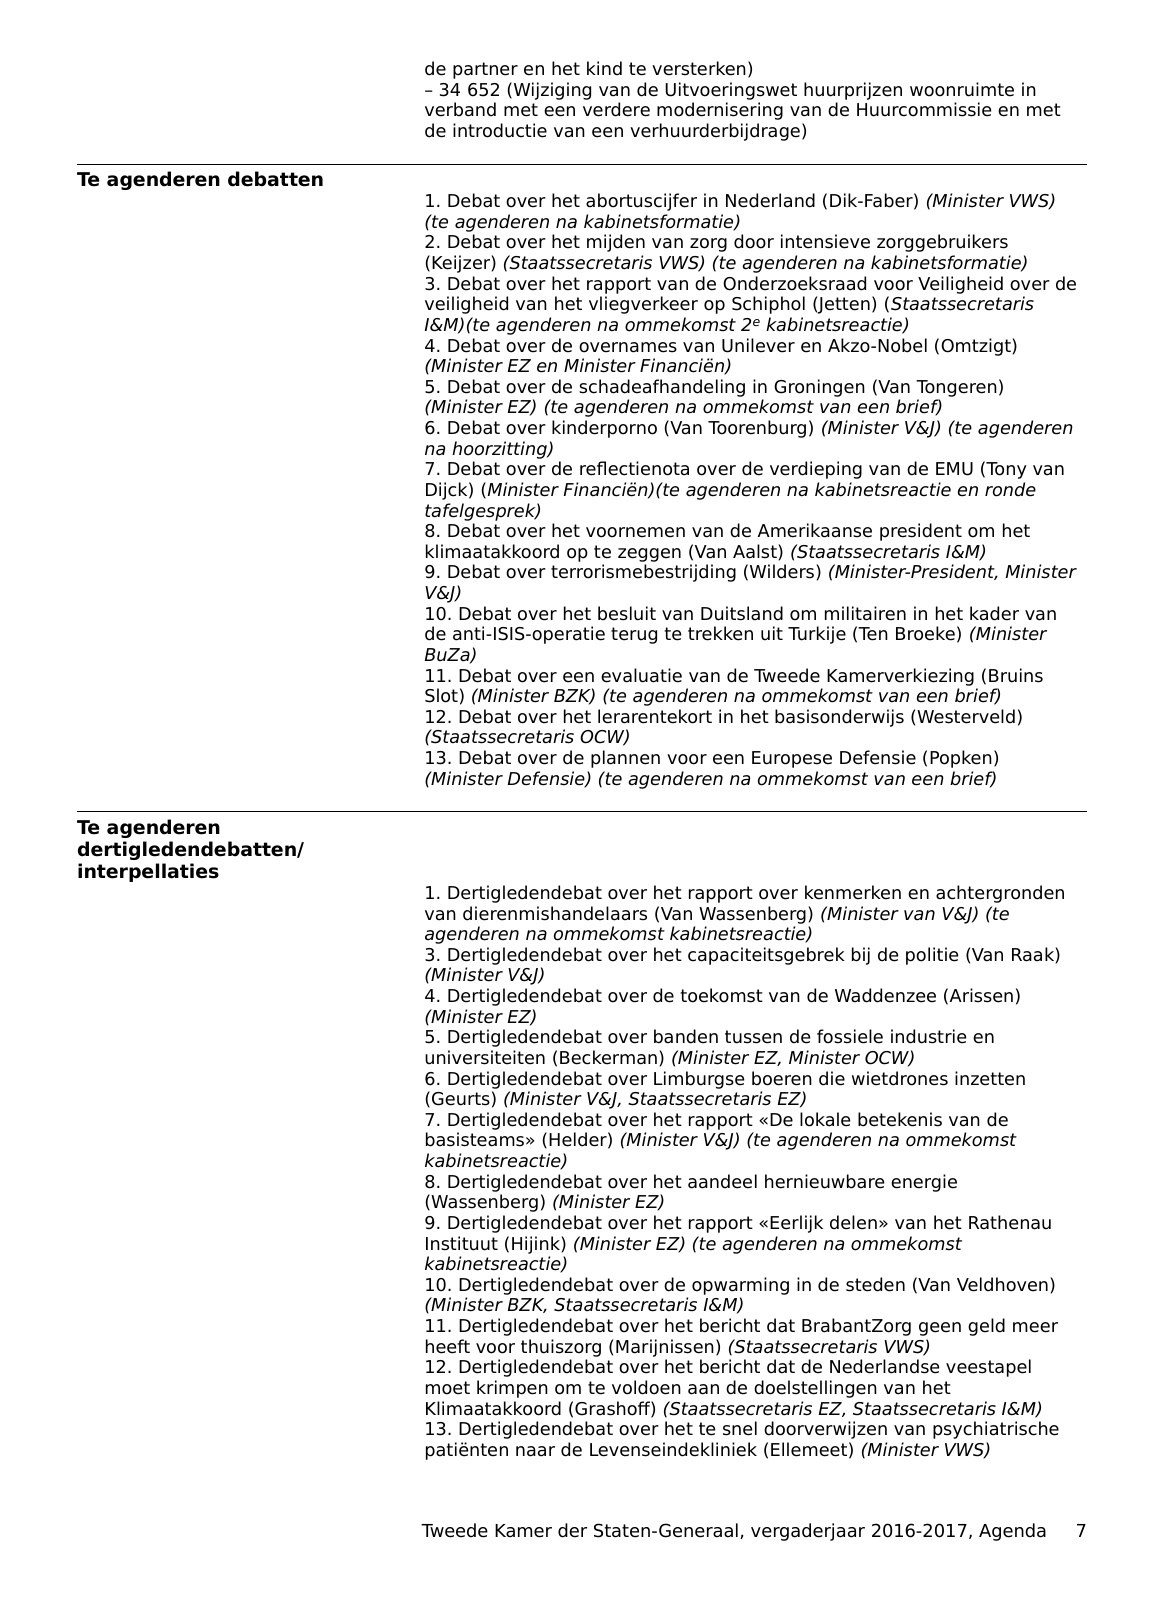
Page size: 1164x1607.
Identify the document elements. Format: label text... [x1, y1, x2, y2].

table_cell 6. Dertigledendebat over Limburgse boeren die wietdrones inzetten (Geurts) (Minister V&J, Staatssecretaris EZ) [418, 1069, 1087, 1110]
table_cell [401, 274, 418, 336]
table_cell [401, 233, 418, 274]
table_header [418, 812, 1087, 883]
table_cell 2. Debat over het mijden van zorg door intensieve zorggebruikers (Keijzer) (Staatssecretaris VWS) (te agenderen na kabinetsformatie) [418, 233, 1087, 274]
table_cell [77, 191, 401, 232]
table_cell [401, 80, 418, 142]
table_cell [77, 459, 401, 521]
table_cell 6. Debat over kinderporno (Van Toorenburg) (Minister V&J) (te agenderen na hoorzitting) [418, 418, 1087, 459]
table_header [418, 165, 1087, 191]
table_cell 3. Dertigledendebat over het capaciteitsgebrek bij de politie (Van Raak) (Minister V&J) [418, 945, 1087, 986]
table_cell [77, 1316, 401, 1357]
table_cell de partner en het kind te versterken) [418, 59, 1087, 80]
table_header Te agenderen dertigledendebatten/ interpellaties [77, 812, 401, 883]
table_cell [401, 377, 418, 418]
table_cell [401, 459, 418, 521]
table_cell [77, 748, 401, 789]
table_cell 7. Dertigledendebat over het rapport «De lokale betekenis van de basisteams» (Helder) (Minister V&J) (te agenderen na ommekomst kabinetsreactie) [418, 1110, 1087, 1172]
table_cell [401, 1069, 418, 1110]
table_cell [401, 336, 418, 377]
table_cell [401, 666, 418, 707]
table_cell 9. Dertigledendebat over het rapport «Eerlijk delen» van het Rathenau Instituut (Hijink) (Minister EZ) (te agenderen na ommekomst kabinetsreactie) [418, 1213, 1087, 1275]
table_cell [77, 666, 401, 707]
table_cell [77, 986, 401, 1027]
table_cell – 34 652 (Wijziging van de Uitvoeringswet huurprijzen woonruimte in verband met een verdere modernisering van de Huurcommissie en met de introductie van een verhuurderbijdrage) [418, 80, 1087, 142]
table_header [401, 812, 418, 883]
table_cell 3. Debat over het rapport van de Onderzoeksraad voor Veiligheid over de veiligheid van het vliegverkeer op Schiphol (Jetten) (Staatssecretaris I&M)(te agenderen na ommekomst 2e kabinetsreactie) [418, 274, 1087, 336]
table_cell [77, 1110, 401, 1172]
table_cell [77, 604, 401, 666]
table_cell 12. Debat over het lerarentekort in het basisonderwijs (Westerveld) (Staatssecretaris OCW) [418, 707, 1087, 748]
table_cell [77, 945, 401, 986]
table_cell [401, 707, 418, 748]
table_cell 13. Dertigledendebat over het te snel doorverwijzen van psychiatrische patiënten naar de Levenseindekliniek (Ellemeet) (Minister VWS) [418, 1419, 1087, 1460]
table_cell 1. Debat over het abortuscijfer in Nederland (Dik-Faber) (Minister VWS) (te agenderen na kabinetsformatie) [418, 191, 1087, 232]
table_cell [77, 521, 401, 562]
table_cell [77, 1069, 401, 1110]
table_cell [77, 377, 401, 418]
table_cell 11. Dertigledendebat over het bericht dat BrabantZorg geen geld meer heeft voor thuiszorg (Marijnissen) (Staatssecretaris VWS) [418, 1316, 1087, 1357]
table_cell [77, 59, 401, 80]
table_cell [77, 1357, 401, 1419]
table_cell [401, 521, 418, 562]
table_cell 10. Dertigledendebat over de opwarming in de steden (Van Veldhoven) (Minister BZK, Staatssecretaris I&M) [418, 1275, 1087, 1316]
table_cell [401, 986, 418, 1027]
table_cell 7. Debat over de reflectienota over de verdieping van de EMU (Tony van Dijck) (Minister Financiën)(te agenderen na kabinetsreactie en ronde tafelgesprek) [418, 459, 1087, 521]
table_cell [77, 883, 401, 945]
table_cell [77, 418, 401, 459]
table_cell 4. Dertigledendebat over de toekomst van de Waddenzee (Arissen) (Minister EZ) [418, 986, 1087, 1027]
table_cell [401, 748, 418, 789]
table_cell [401, 604, 418, 666]
table_cell [77, 1213, 401, 1275]
table_cell [77, 274, 401, 336]
table_cell [77, 563, 401, 604]
table_cell [77, 233, 401, 274]
table_cell [401, 945, 418, 986]
table_cell [77, 1275, 401, 1316]
table_cell 13. Debat over de plannen voor een Europese Defensie (Popken) (Minister Defensie) (te agenderen na ommekomst van een brief) [418, 748, 1087, 789]
table_cell 8. Dertigledendebat over het aandeel hernieuwbare energie (Wassenberg) (Minister EZ) [418, 1172, 1087, 1213]
table_cell [77, 336, 401, 377]
table_cell [401, 563, 418, 604]
table_cell [401, 1027, 418, 1068]
table_cell [401, 1419, 418, 1460]
table_cell [401, 1213, 418, 1275]
table_cell [77, 707, 401, 748]
table_cell [401, 59, 418, 80]
table_cell [401, 1172, 418, 1213]
table_cell [401, 191, 418, 232]
table_cell [401, 1357, 418, 1419]
table_header [401, 165, 418, 191]
table_cell [401, 1110, 418, 1172]
table_cell [77, 1027, 401, 1068]
table_cell [401, 1275, 418, 1316]
table_cell 4. Debat over de overnames van Unilever en Akzo-Nobel (Omtzigt) (Minister EZ en Minister Financiën) [418, 336, 1087, 377]
table_cell 8. Debat over het voornemen van de Amerikaanse president om het klimaatakkoord op te zeggen (Van Aalst) (Staatssecretaris I&M) [418, 521, 1087, 562]
table_cell 5. Debat over de schadeafhandeling in Groningen (Van Tongeren) (Minister EZ) (te agenderen na ommekomst van een brief) [418, 377, 1087, 418]
table_header Te agenderen debatten [77, 165, 401, 191]
table_cell 11. Debat over een evaluatie van de Tweede Kamerverkiezing (Bruins Slot) (Minister BZK) (te agenderen na ommekomst van een brief) [418, 666, 1087, 707]
table_cell 1. Dertigledendebat over het rapport over kenmerken en achtergronden van dierenmishandelaars (Van Wassenberg) (Minister van V&J) (te agenderen na ommekomst kabinetsreactie) [418, 883, 1087, 945]
table_cell [401, 1316, 418, 1357]
table_cell 10. Debat over het besluit van Duitsland om militairen in het kader van de anti-ISIS-operatie terug te trekken uit Turkije (Ten Broeke) (Minister BuZa) [418, 604, 1087, 666]
table_cell 9. Debat over terrorismebestrijding (Wilders) (Minister-President, Minister V&J) [418, 563, 1087, 604]
table_cell 5. Dertigledendebat over banden tussen de fossiele industrie en universiteiten (Beckerman) (Minister EZ, Minister OCW) [418, 1027, 1087, 1068]
table_cell [77, 1419, 401, 1460]
table_cell 12. Dertigledendebat over het bericht dat de Nederlandse veestapel moet krimpen om te voldoen aan de doelstellingen van het Klimaatakkoord (Grashoff) (Staatssecretaris EZ, Staatssecretaris I&M) [418, 1357, 1087, 1419]
table_cell [77, 1172, 401, 1213]
table_cell [401, 418, 418, 459]
table_cell [77, 80, 401, 142]
table_cell [401, 883, 418, 945]
